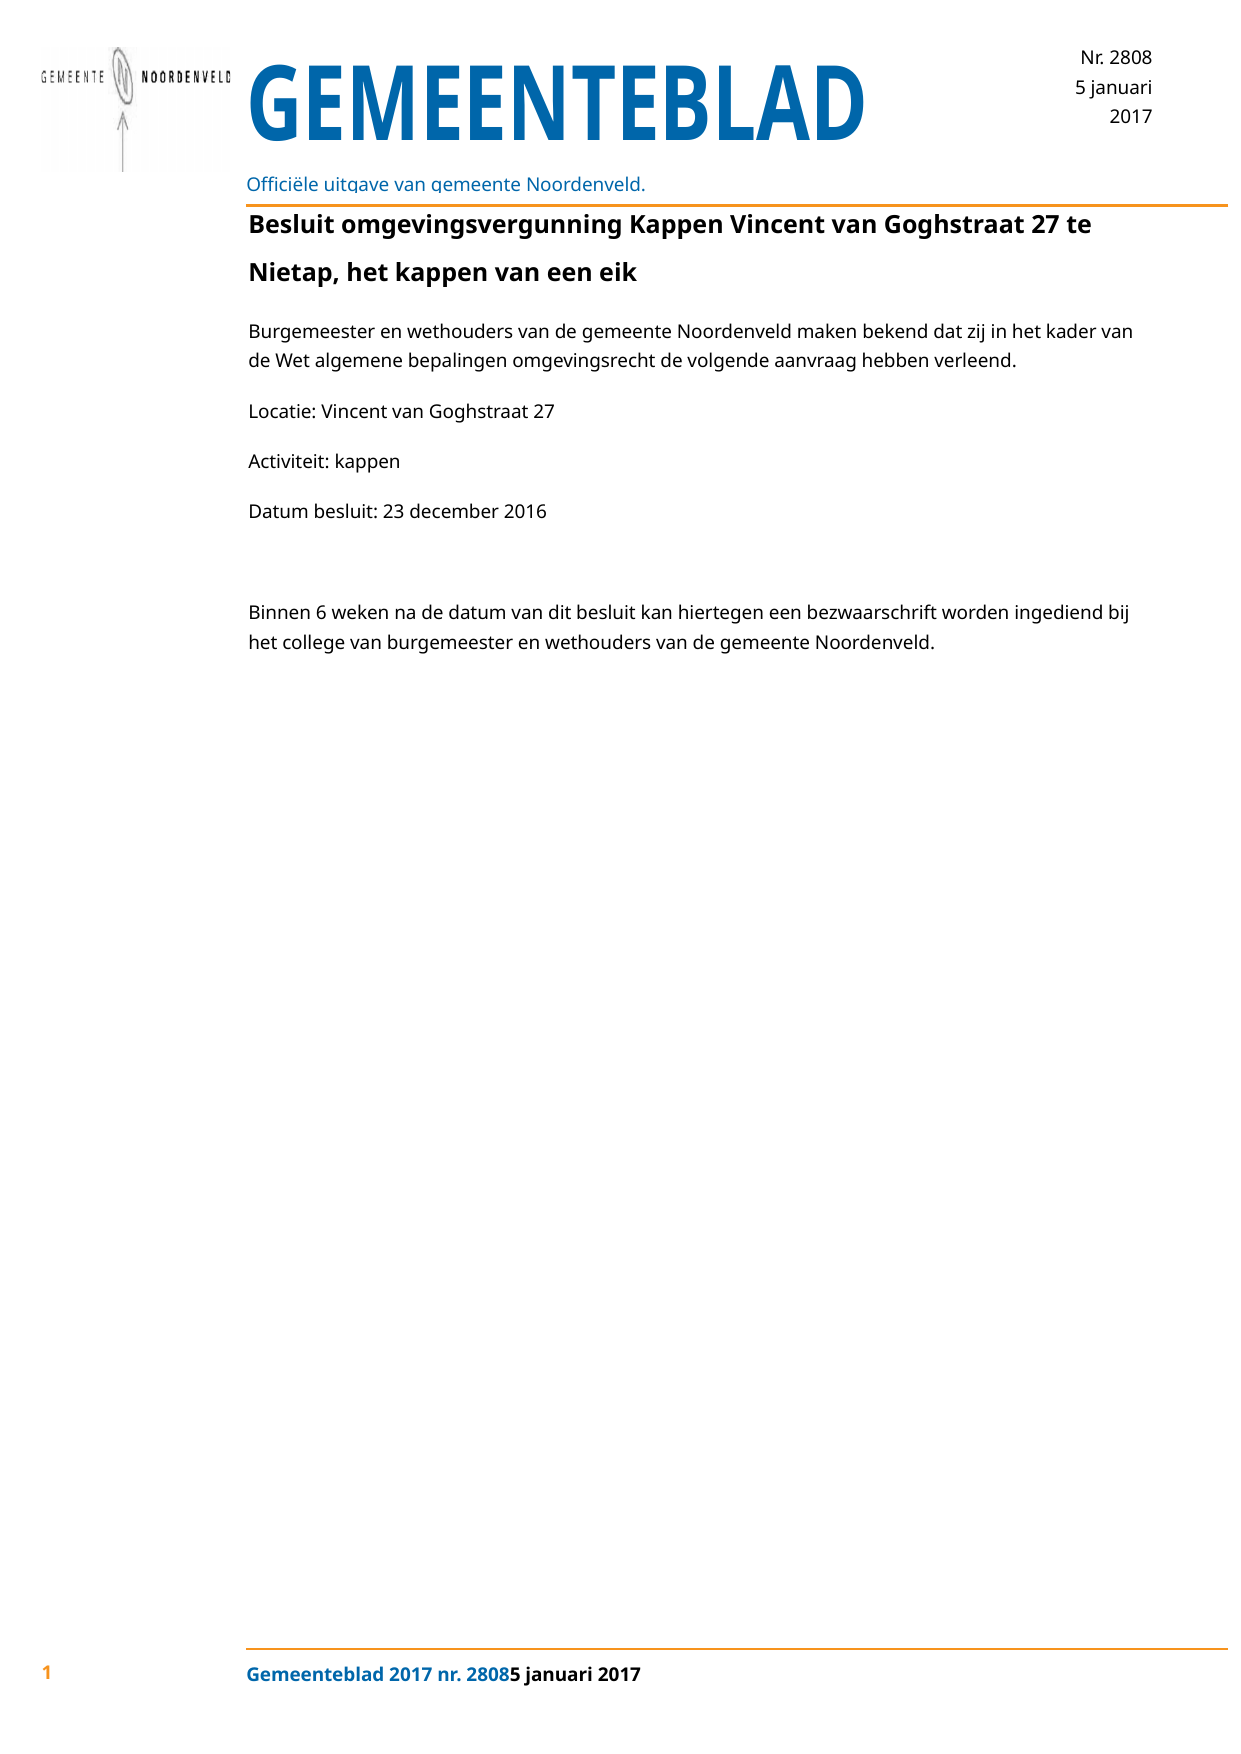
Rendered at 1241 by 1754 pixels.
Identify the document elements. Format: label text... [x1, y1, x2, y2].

picture [41, 47, 231, 172]
text Besluit omgevingsvergunning Kappen Vincent van Goghstraat 27 te Nietap, het kappen van een eik [248, 207, 1152, 288]
text Activiteit: kappen [248, 448, 1152, 474]
text Binnen 6 weken na de datum van dit besluit kan hiertegen een bezwaarschrift worden ingediend bij het college van burgemeester en wethouders van de gemeente Noordenveld. [248, 599, 1152, 655]
text Locatie: Vincent van Goghstraat 27 [248, 398, 1152, 424]
text Datum besluit: 23 december 2016 [248, 499, 1152, 524]
text Burgemeester en wethouders van de gemeente Noordenveld maken bekend dat zij in het kader van de Wet algemene bepalingen omgevingsrecht de volgende aanvraag hebben verleend. [248, 318, 1152, 373]
